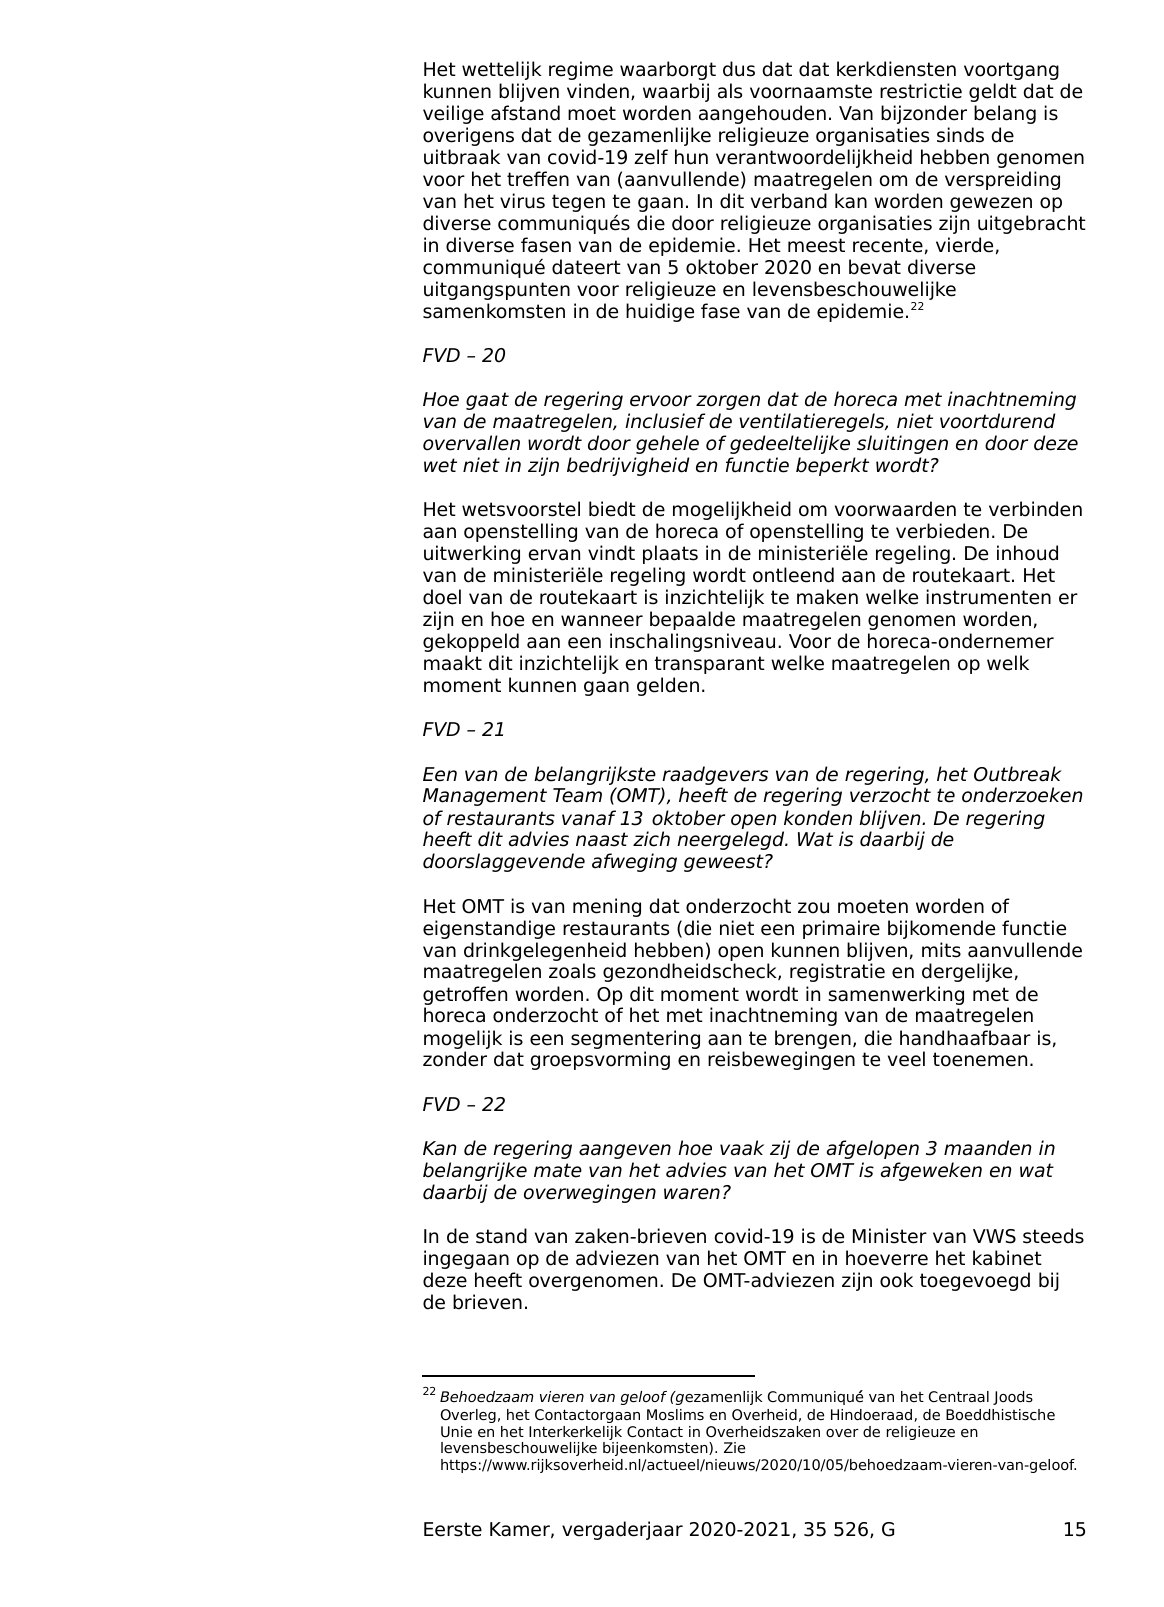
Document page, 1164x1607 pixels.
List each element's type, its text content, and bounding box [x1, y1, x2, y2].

text Hoe gaat de regering ervoor zorgen dat de horeca met inachtneming van de maatregelen, inclusief de ventilatieregels, niet voortdurend overvallen wordt door gehele of gedeeltelijke sluitingen en door deze wet niet in zijn bedrijvigheid en functie beperkt wordt? [422, 389, 1087, 477]
text Behoedzaam vieren van geloof (gezamenlijk Communiqué́ van het Centraal Joods Overleg, het Contactorgaan Moslims en Overheid, de Hindoeraad, de Boeddhistische Unie en het Interkerkelijk Contact in Overheidszaken over de religieuze en levensbeschouwelijke bijeenkomsten). Zie https://www.rijksoverheid.nl/actueel/nieuws/2020/10/05/behoedzaam-vieren-van-geloof. [422, 1385, 1087, 1474]
text Het OMT is van mening dat onderzocht zou moeten worden of eigenstandige restaurants (die niet een primaire bijkomende functie van drinkgelegenheid hebben) open kunnen blijven, mits aanvullende maatregelen zoals gezondheidscheck, registratie en dergelijke, getroffen worden. Op dit moment wordt in samenwerking met de horeca onderzocht of het met inachtneming van de maatregelen mogelijk is een segmentering aan te brengen, die handhaafbaar is, zonder dat groepsvorming en reisbewegingen te veel toenemen. [422, 896, 1087, 1071]
text Kan de regering aangeven hoe vaak zij de afgelopen 3 maanden in belangrijke mate van het advies van het OMT is afgeweken en wat daarbij de overwegingen waren? [422, 1138, 1087, 1204]
text In de stand van zaken-brieven covid-19 is de Minister van VWS steeds ingegaan op de adviezen van het OMT en in hoeverre het kabinet deze heeft overgenomen. De OMT-adviezen zijn ook toegevoegd bij de brieven. [422, 1226, 1087, 1314]
subtitle FVD – 22 [422, 1093, 1087, 1116]
text Een van de belangrijkste raadgevers van de regering, het Outbreak Management Team (OMT), heeft de regering verzocht te onderzoeken of restaurants vanaf 13 oktober open konden blijven. De regering heeft dit advies naast zich neergelegd. Wat is daarbij de doorslaggevende afweging geweest? [422, 763, 1087, 873]
subtitle FVD – 21 [422, 719, 1087, 741]
subtitle FVD – 20 [422, 345, 1087, 367]
text Het wetsvoorstel biedt de mogelijkheid om voorwaarden te verbinden aan openstelling van de horeca of openstelling te verbieden. De uitwerking ervan vindt plaats in de ministeriële regeling. De inhoud van de ministeriële regeling wordt ontleend aan de routekaart. Het doel van de routekaart is inzichtelijk te maken welke instrumenten er zijn en hoe en wanneer bepaalde maatregelen genomen worden, gekoppeld aan een inschalingsniveau. Voor de horeca-ondernemer maakt dit inzichtelijk en transparant welke maatregelen op welk moment kunnen gaan gelden. [422, 499, 1087, 697]
text Het wettelijk regime waarborgt dus dat dat kerkdiensten voortgang kunnen blijven vinden, waarbij als voornaamste restrictie geldt dat de veilige afstand moet worden aangehouden. Van bijzonder belang is overigens dat de gezamenlijke religieuze organisaties sinds de uitbraak van covid-19 zelf hun verantwoordelijkheid hebben genomen voor het treffen van (aanvullende) maatregelen om de verspreiding van het virus tegen te gaan. In dit verband kan worden gewezen op diverse communiqués die door religieuze organisaties zijn uitgebracht in diverse fasen van de epidemie. Het meest recente, vierde, communiqué dateert van 5 oktober 2020 en bevat diverse uitgangspunten voor religieuze en levensbeschouwelijke samenkomsten in de huidige fase van de epidemie. [422, 59, 1087, 323]
